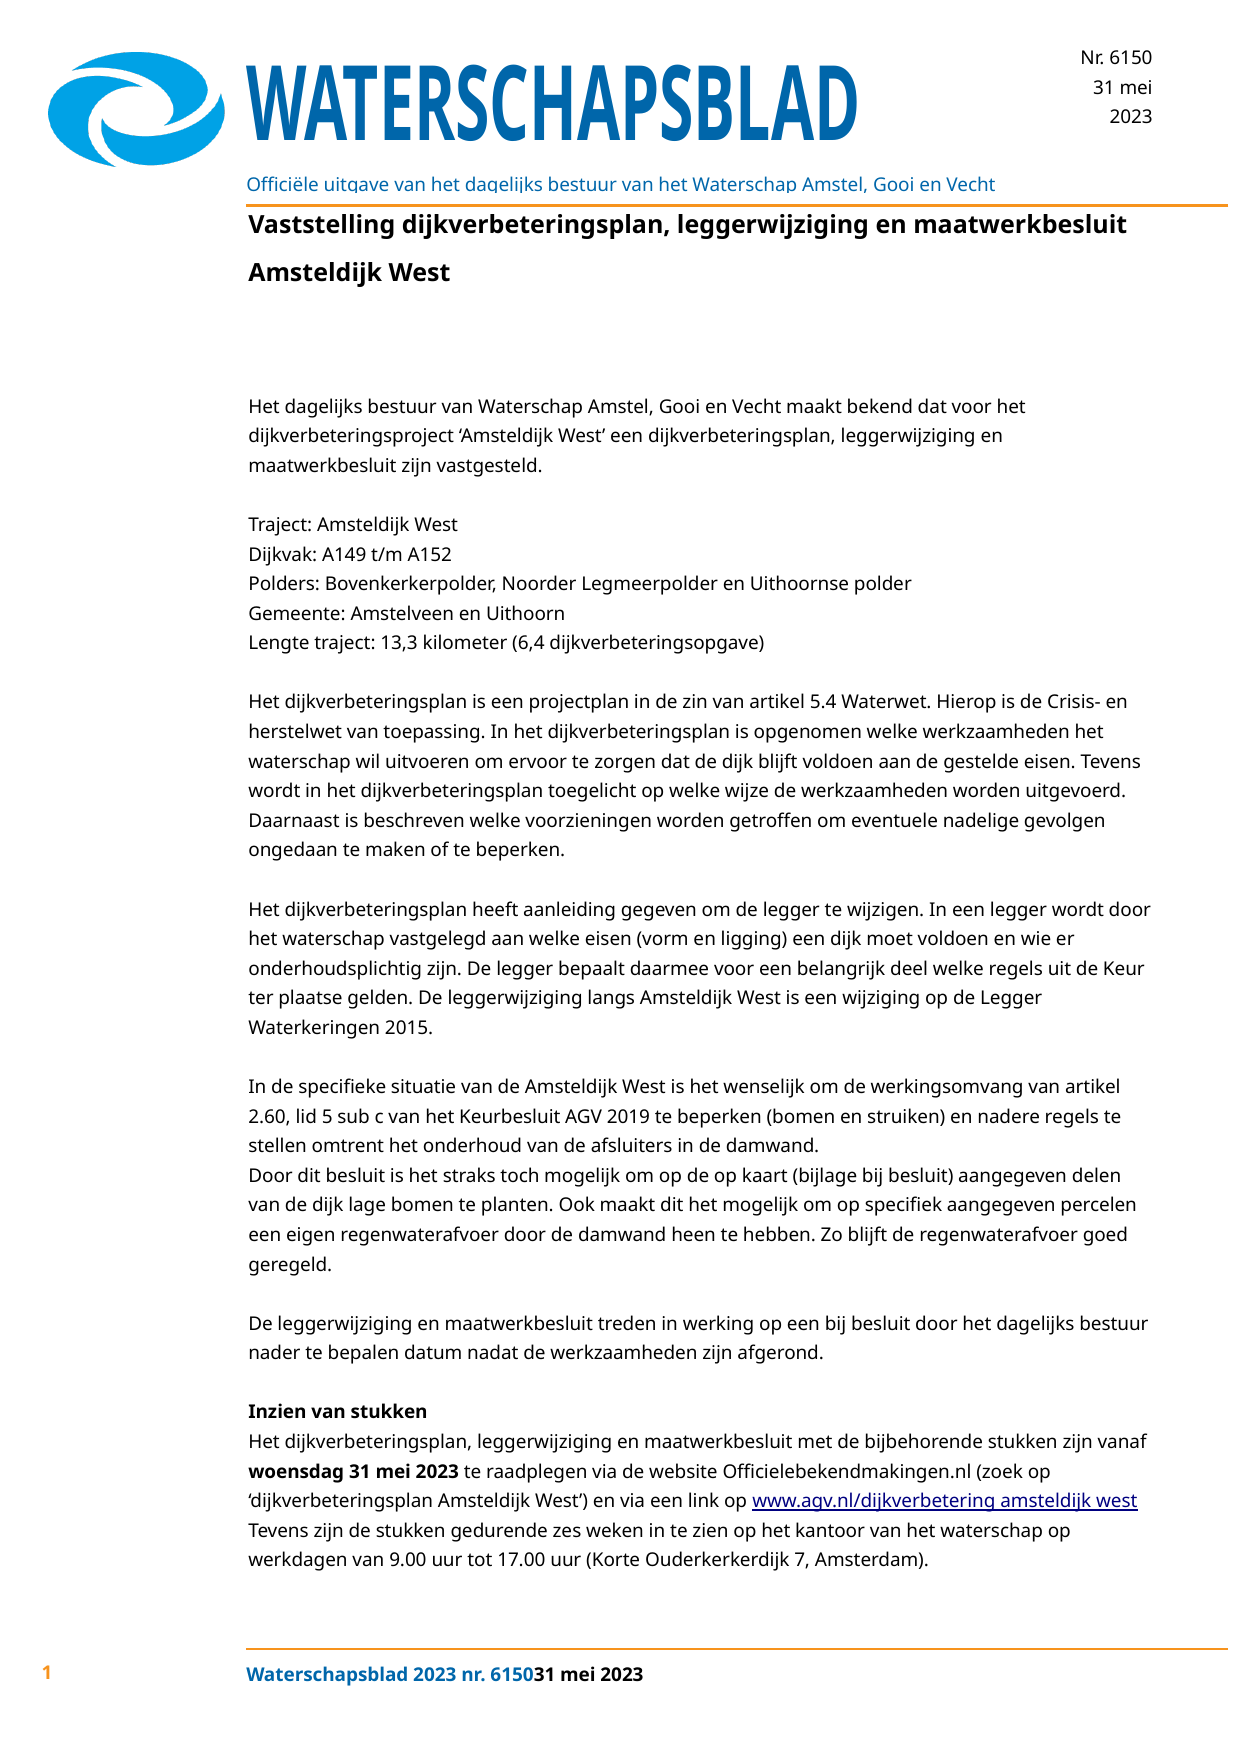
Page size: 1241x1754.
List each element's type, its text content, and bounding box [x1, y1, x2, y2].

text Traject: Amsteldijk West [248, 511, 1152, 537]
text Gemeente: Amstelveen en Uithoorn [248, 600, 1152, 626]
text In de specifieke situatie van de Amsteldijk West is het wenselijk om de werkingsomvang van artikel 2.60, lid 5 sub c van het Keurbesluit AGV 2019 te beperken (bomen en struiken) en nadere regels te stellen omtrent het onderhoud van de afsluiters in de damwand. [248, 1073, 1152, 1158]
text Het dijkverbeteringsplan heeft aanleiding gegeven om de legger te wijzigen. In een legger wordt door het waterschap vastgelegd aan welke eisen (vorm en ligging) een dijk moet voldoen en wie er onderhoudsplichtig zijn. De legger bepaalt daarmee voor een belangrijk deel welke regels uit de Keur ter plaatse gelden. De leggerwijziging langs Amsteldijk West is een wijziging op de Legger Waterkeringen 2015. [248, 896, 1152, 1040]
text Polders: Bovenkerkerpolder, Noorder Legmeerpolder en Uithoornse polder [248, 570, 1152, 596]
text De leggerwijziging en maatwerkbesluit treden in werking op een bij besluit door het dagelijks bestuur nader te bepalen datum nadat de werkzaamheden zijn afgerond. [248, 1310, 1152, 1365]
text Tevens zijn de stukken gedurende zes weken in te zien op het kantoor van het waterschap op werkdagen van 9.00 uur tot 17.00 uur (Korte Ouderkerkerdijk 7, Amsterdam). [248, 1517, 1152, 1572]
text Dijkvak: A149 t/m A152 [248, 541, 1152, 567]
text Vaststelling dijkverbeteringsplan, leggerwijziging en maatwerkbesluit Amsteldijk West [248, 207, 1152, 288]
text Het dijkverbeteringsplan, leggerwijziging en maatwerkbesluit met de bijbehorende stukken zijn vanaf woensdag 31 mei 2023 te raadplegen via de website Officielebekendmakingen.nl (zoek op ‘dijkverbeteringsplan Amsteldijk West’) en via een link op www.agv.nl/dijkverbetering amsteldijk west [248, 1428, 1152, 1513]
text Het dagelijks bestuur van Waterschap Amstel, Gooi en Vecht maakt bekend dat voor het dijkverbeteringsproject ‘Amsteldijk West’ een dijkverbeteringsplan, leggerwijziging en maatwerkbesluit zijn vastgesteld. [248, 393, 1152, 478]
picture [41, 47, 231, 172]
text Lengte traject: 13,3 kilometer (6,4 dijkverbeteringsopgave) [248, 629, 1152, 655]
text Inzien van stukken [248, 1399, 1152, 1424]
text Door dit besluit is het straks toch mogelijk om op de op kaart (bijlage bij besluit) aangegeven delen van de dijk lage bomen te planten. Ook maakt dit het mogelijk om op specifiek aangegeven percelen een eigen regenwaterafvoer door de damwand heen te hebben. Zo blijft de regenwaterafvoer goed geregeld. [248, 1162, 1152, 1277]
text Het dijkverbeteringsplan is een projectplan in de zin van artikel 5.4 Waterwet. Hierop is de Crisis- en herstelwet van toepassing. In het dijkverbeteringsplan is opgenomen welke werkzaamheden het waterschap wil uitvoeren om ervoor te zorgen dat de dijk blijft voldoen aan de gestelde eisen. Tevens wordt in het dijkverbeteringsplan toegelicht op welke wijze de werkzaamheden worden uitgevoerd. Daarnaast is beschreven welke voorzieningen worden getroffen om eventuele nadelige gevolgen ongedaan te maken of te beperken. [248, 689, 1152, 862]
